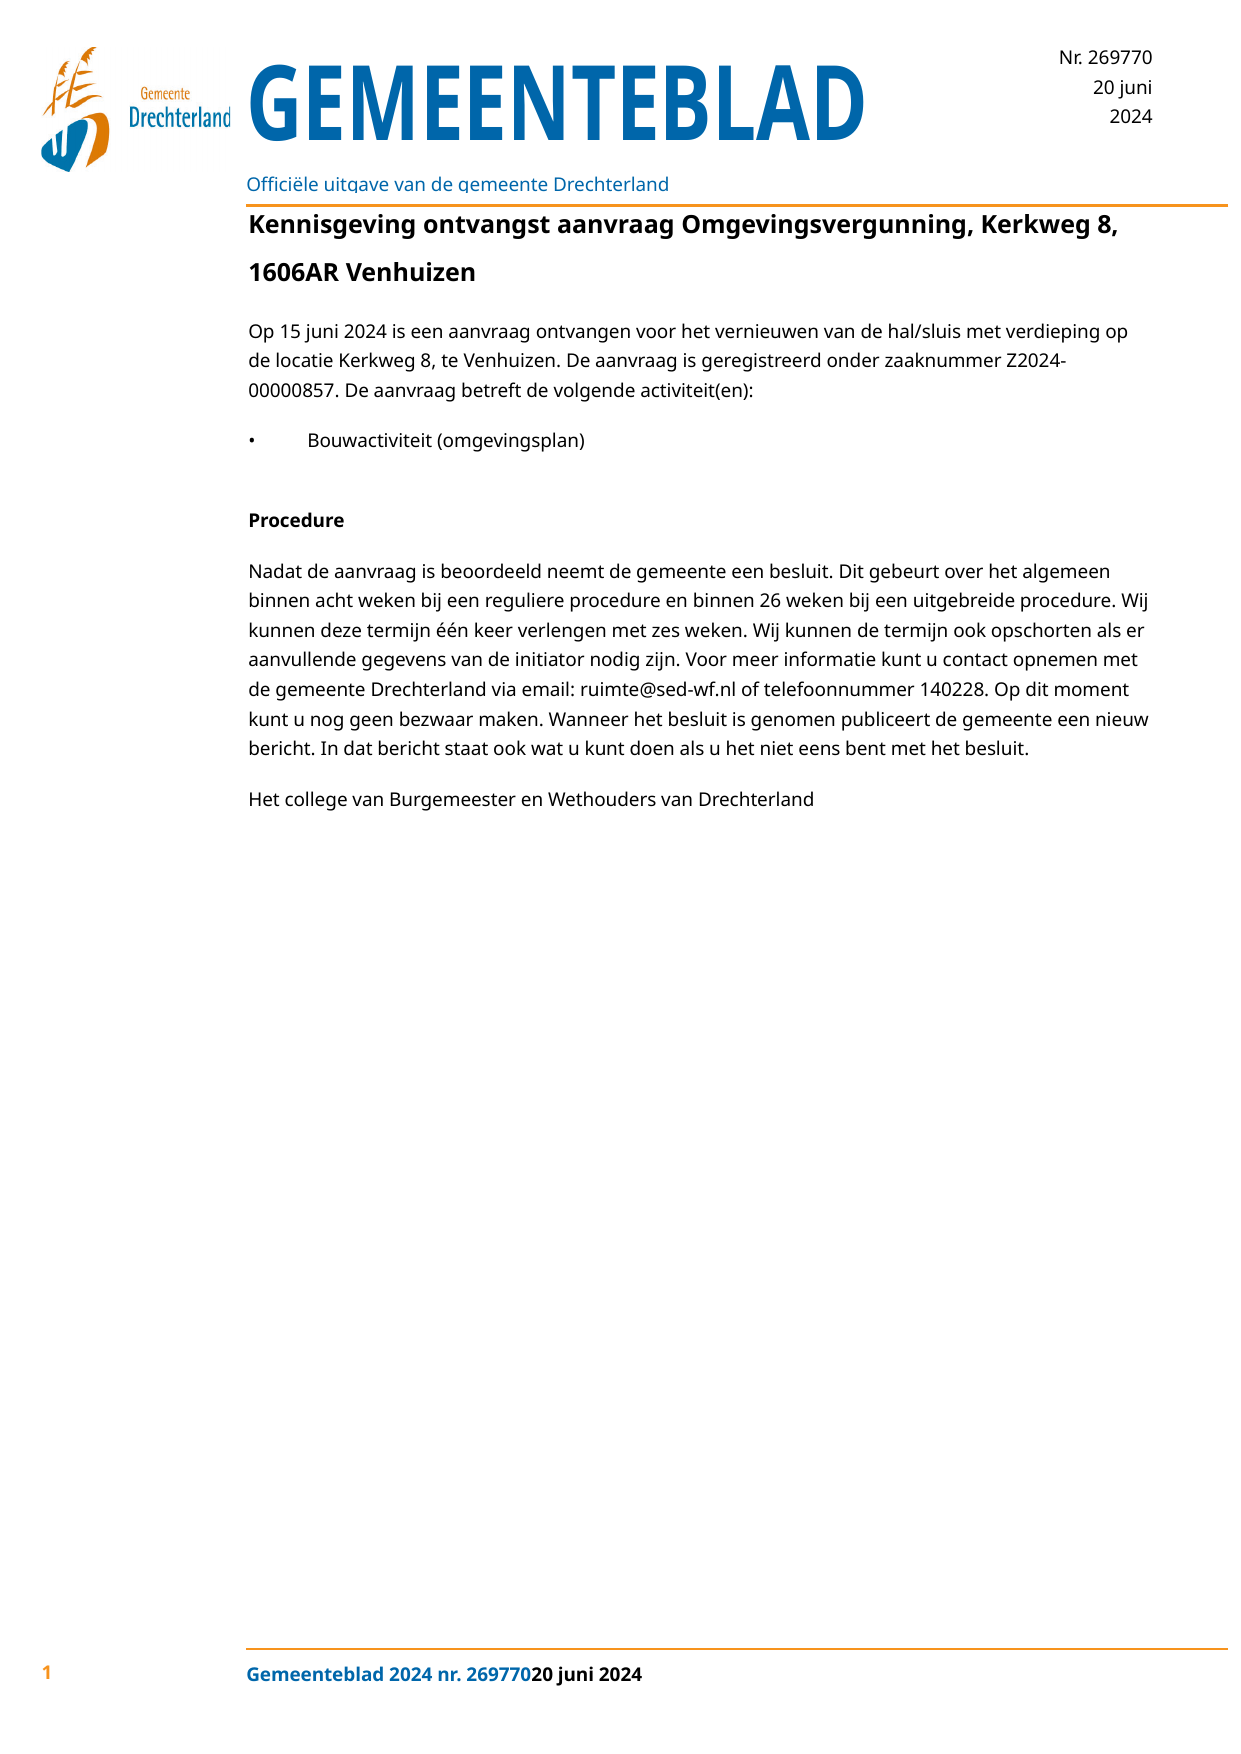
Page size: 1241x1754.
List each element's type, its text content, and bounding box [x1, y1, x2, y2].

list Bouwactiviteit (omgevingsplan) [248, 427, 1152, 453]
picture [41, 158, 64, 172]
picture [226, 115, 231, 124]
text Kennisgeving ontvangst aanvraag Omgevingsvergunning, Kerkweg 8, 1606AR Venhuizen [248, 207, 1152, 288]
text Procedure [248, 507, 1152, 533]
text Nadat de aanvraag is beoordeeld neemt de gemeente een besluit. Dit gebeurt over het algemeen binnen acht weken bij een reguliere procedure en binnen 26 weken bij een uitgebreide procedure. Wij kunnen deze termijn één keer verlengen met zes weken. Wij kunnen de termijn ook opschorten als er aanvullende gegevens van de initiator nodig zijn. Voor meer informatie kunt u contact opnemen met de gemeente Drechterland via email: ruimte@sed-wf.nl of telefoonnummer 140228. Op dit moment kunt u nog geen bezwaar maken. Wanneer het besluit is genomen publiceert de gemeente een nieuw bericht. In dat bericht staat ook wat u kunt doen als u het niet eens bent met het besluit. [248, 558, 1152, 761]
text Op 15 juni 2024 is een aanvraag ontvangen voor het vernieuwen van de hal/sluis met verdieping op de locatie Kerkweg 8, te Venhuizen. De aanvraag is geregistreerd onder zaaknummer Z2024-00000857. De aanvraag betreft de volgende activiteit(en): [248, 318, 1152, 403]
text Het college van Burgemeester en Wethouders van Drechterland [248, 786, 1152, 812]
picture [41, 47, 231, 172]
